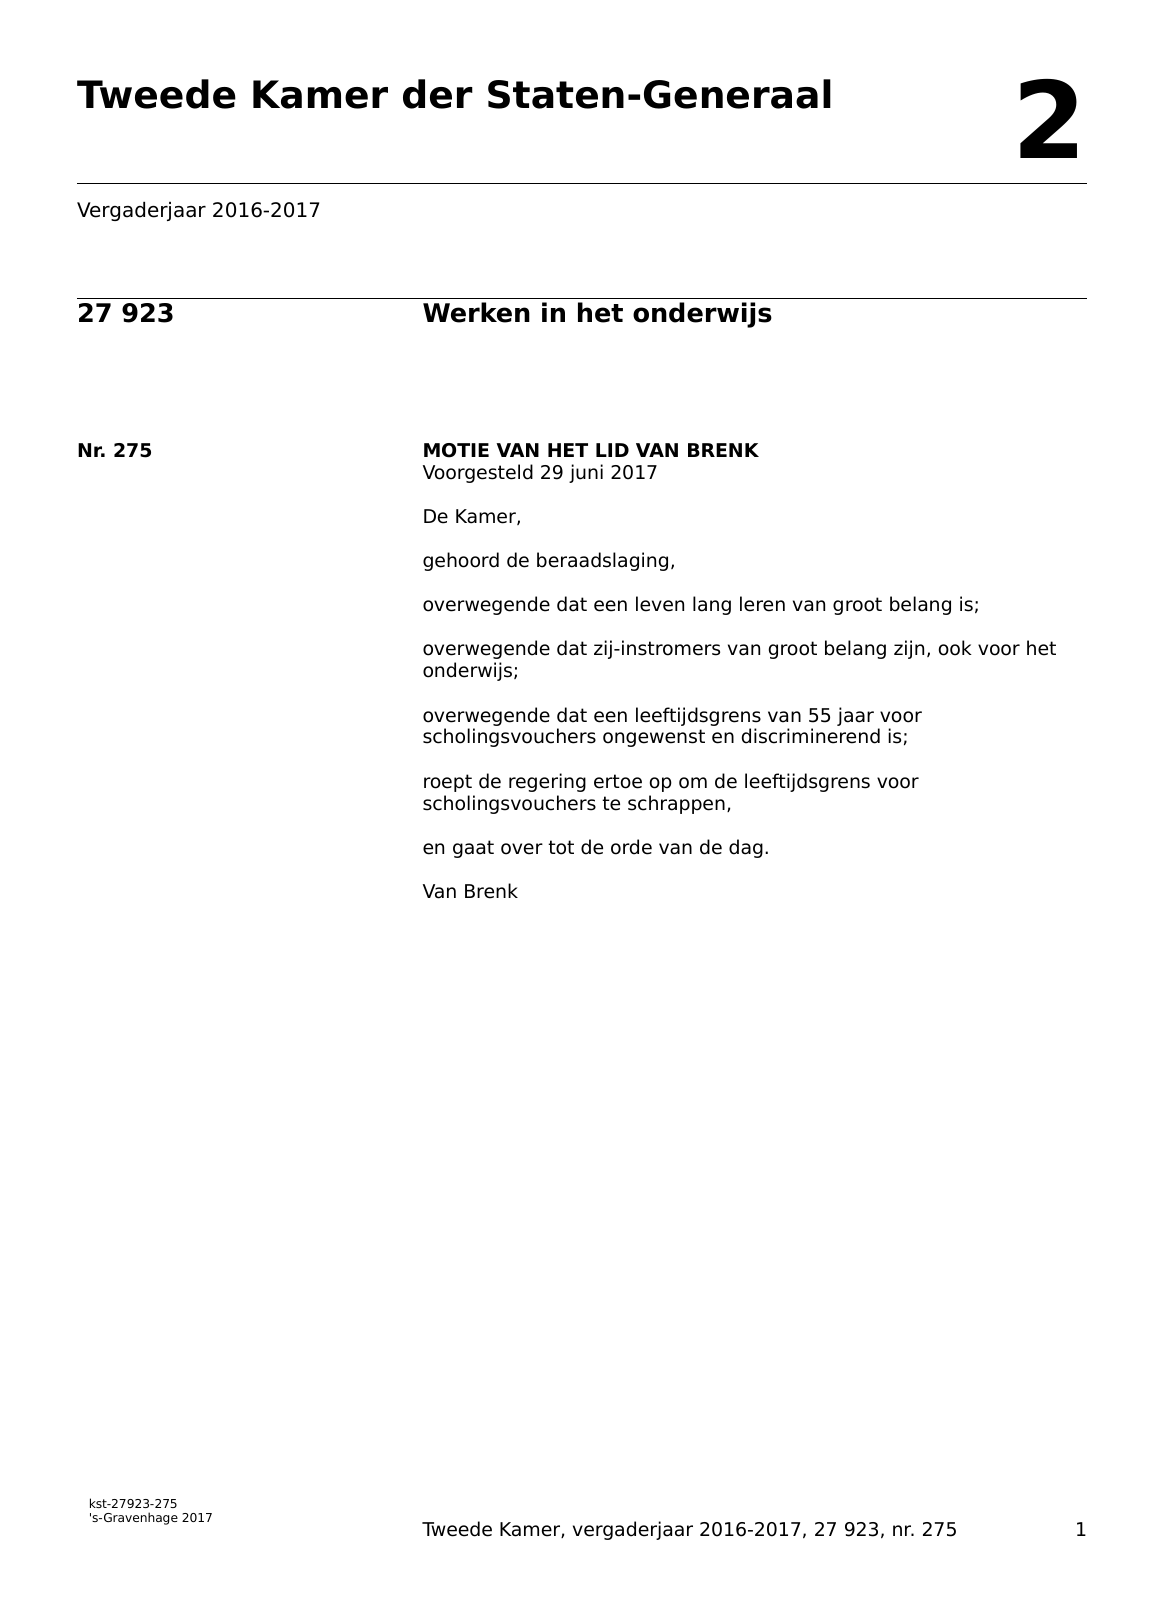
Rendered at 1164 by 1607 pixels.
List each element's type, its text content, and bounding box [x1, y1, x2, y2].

text 's-Gravenhage 2017 [88, 1511, 323, 1525]
subtitle 27 923 Werken in het onderwijs [77, 299, 1087, 329]
text overwegende dat zij-instromers van groot belang zijn, ook voor het onderwijs; [422, 638, 1087, 682]
table_header 2 [886, 59, 1087, 183]
text Voorgesteld 29 juni 2017 [422, 462, 1087, 484]
text en gaat over tot de orde van de dag. [422, 837, 1087, 859]
text Van Brenk [422, 881, 1087, 903]
text roept de regering ertoe op om de leeftijdsgrens voor scholingsvouchers te schrappen, [422, 771, 1087, 814]
text kst-27923-275 [88, 1497, 323, 1511]
table_cell Vergaderjaar 2016-2017 [77, 184, 1087, 298]
subtitle Nr. 275 MOTIE VAN HET LID VAN BRENK [77, 440, 1087, 462]
text De Kamer, [422, 506, 1087, 528]
table_header Tweede Kamer der Staten-Generaal [77, 59, 886, 183]
text overwegende dat een leven lang leren van groot belang is; [422, 594, 1087, 616]
text overwegende dat een leeftijdsgrens van 55 jaar voor scholingsvouchers ongewenst en discriminerend is; [422, 704, 1087, 748]
text gehoord de beraadslaging, [422, 550, 1087, 572]
